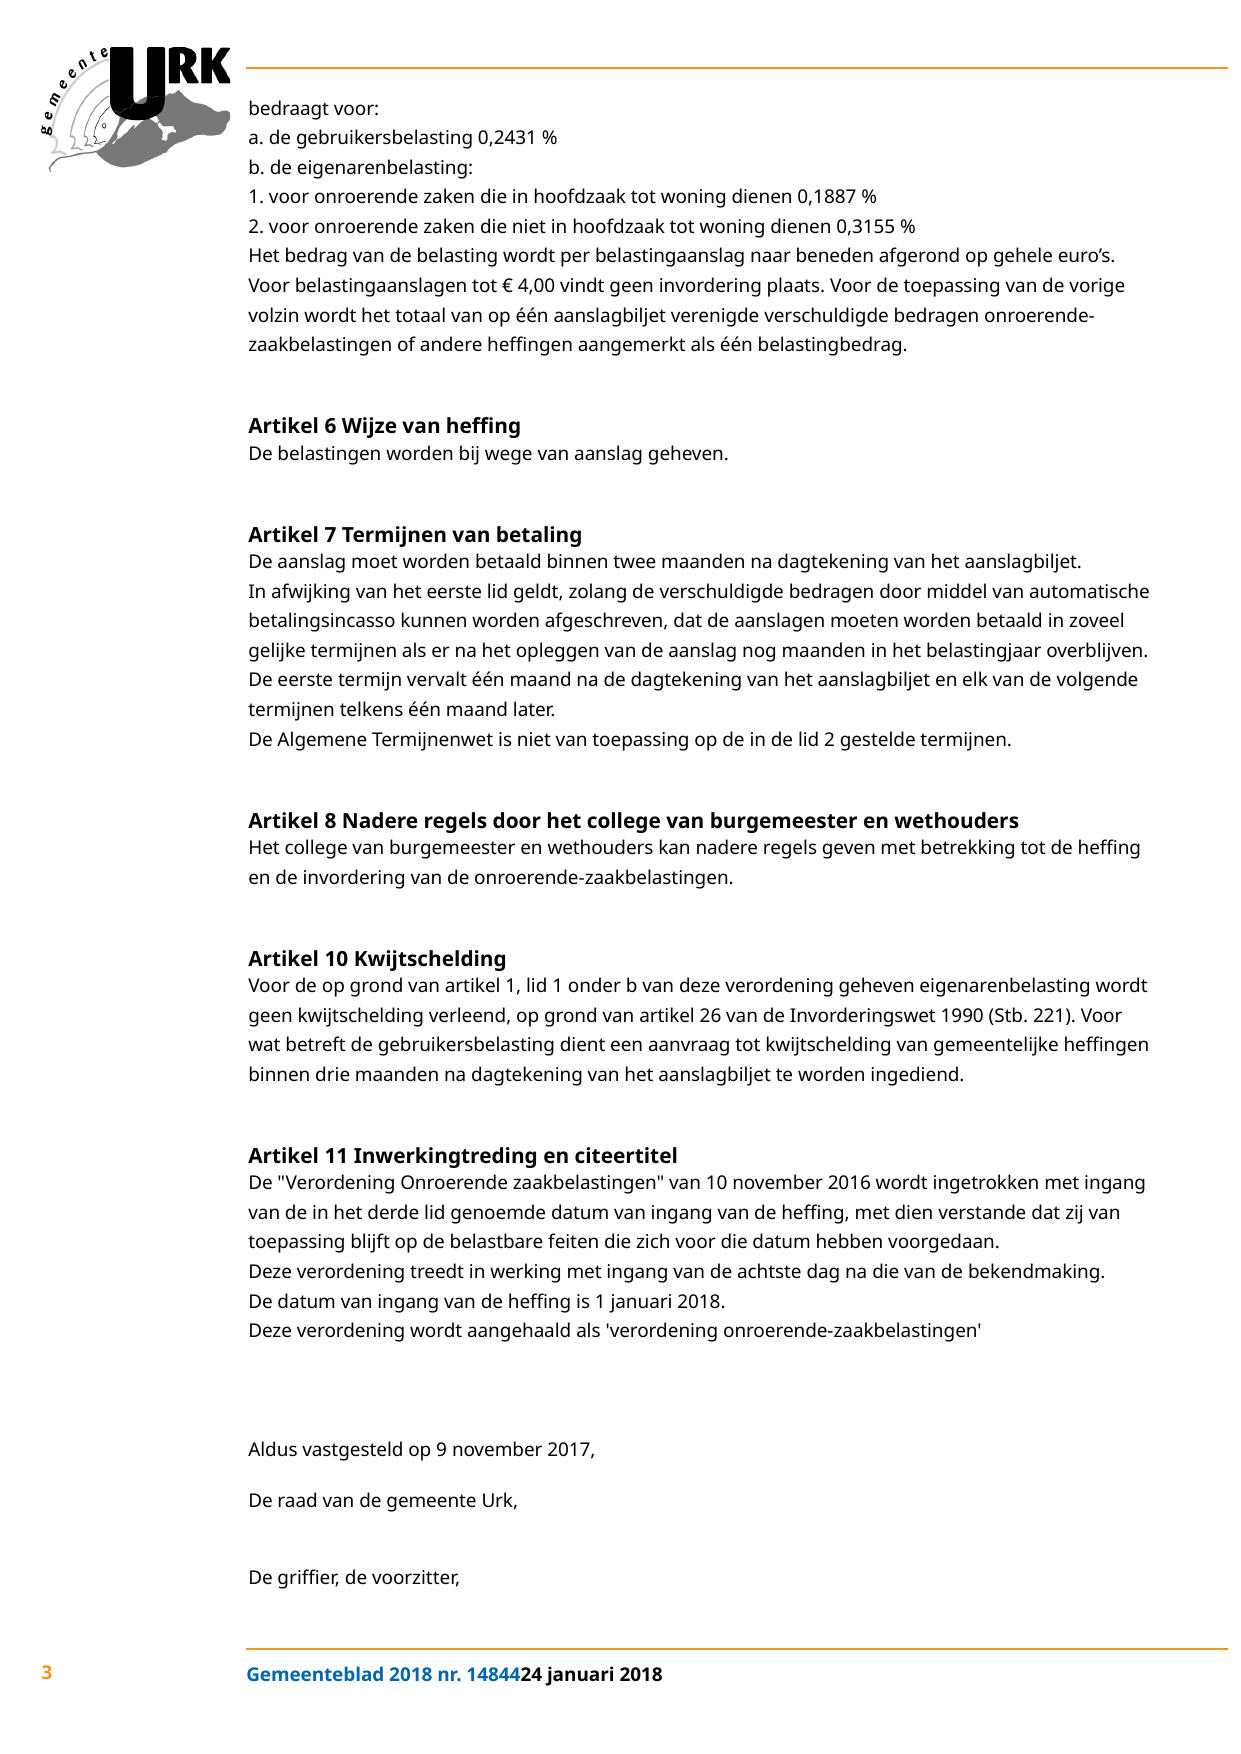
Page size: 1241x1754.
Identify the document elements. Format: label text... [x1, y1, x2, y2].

text 2. voor onroerende zaken die niet in hoofdzaak tot woning dienen 0,3155 % [248, 213, 1152, 239]
text Aldus vastgesteld op 9 november 2017, [248, 1436, 1152, 1461]
text De belastingen worden bij wege van aanslag geheven. [248, 440, 1152, 466]
text Het college van burgemeester en wethouders kan nadere regels geven met betrekking tot de heffing en de invordering van de onroerende-zaakbelastingen. [248, 834, 1152, 889]
text Voor belastingaanslagen tot € 4,00 vindt geen invordering plaats. Voor de toepassing van de vorige volzin wordt het totaal van op één aanslagbiljet verenigde verschuldigde bedragen onroerende-zaakbelastingen of andere heffingen aangemerkt als één belastingbedrag. [248, 272, 1152, 357]
text In afwijking van het eerste lid geldt, zolang de verschuldigde bedragen door middel van automatische betalingsincasso kunnen worden afgeschreven, dat de aanslagen moeten worden betaald in zoveel gelijke termijnen als er na het opleggen van de aanslag nog maanden in het belastingjaar overblijven. De eerste termijn vervalt één maand na de dagtekening van het aanslagbiljet en elk van de volgende termijnen telkens één maand later. [248, 578, 1152, 722]
text De aanslag moet worden betaald binnen twee maanden na dagtekening van het aanslagbiljet. [248, 548, 1152, 574]
text Artikel 11 Inwerkingtreding en citeertitel [248, 1141, 1152, 1169]
text De griffier, de voorzitter, [248, 1564, 1152, 1590]
text bedraagt voor: [248, 95, 1152, 121]
text Deze verordening wordt aangehaald als 'verordening onroerende-zaakbelastingen' [248, 1317, 1152, 1343]
text Voor de op grond van artikel 1, lid 1 onder b van deze verordening geheven eigenarenbelasting wordt geen kwijtschelding verleend, op grond van artikel 26 van de Invorderingswet 1990 (Stb. 221). Voor wat betreft de gebruikersbelasting dient een aanvraag tot kwijtschelding van gemeentelijke heffingen binnen drie maanden na dagtekening van het aanslagbiljet te worden ingediend. [248, 972, 1152, 1087]
text De raad van de gemeente Urk, [248, 1487, 1152, 1513]
text Artikel 8 Nadere regels door het college van burgemeester en wethouders [248, 806, 1152, 834]
text Artikel 7 Termijnen van betaling [248, 520, 1152, 548]
picture [41, 47, 231, 172]
text Het bedrag van de belasting wordt per belastingaanslag naar beneden afgerond op gehele euro’s. [248, 243, 1152, 268]
text 1. voor onroerende zaken die in hoofdzaak tot woning dienen 0,1887 % [248, 183, 1152, 209]
text Artikel 6 Wijze van heffing [248, 411, 1152, 440]
text Artikel 10 Kwijtschelding [248, 944, 1152, 972]
text De "Verordening Onroerende zaakbelastingen" van 10 november 2016 wordt ingetrokken met ingang van de in het derde lid genoemde datum van ingang van de heffing, met dien verstande dat zij van toepassing blijft op de belastbare feiten die zich voor die datum hebben voorgedaan. [248, 1169, 1152, 1254]
text De datum van ingang van de heffing is 1 januari 2018. [248, 1288, 1152, 1313]
text a. de gebruikersbelasting 0,2431 % [248, 124, 1152, 150]
text Deze verordening treedt in werking met ingang van de achtste dag na die van de bekendmaking. [248, 1258, 1152, 1284]
text b. de eigenarenbelasting: [248, 154, 1152, 180]
text De Algemene Termijnenwet is niet van toepassing op de in de lid 2 gestelde termijnen. [248, 726, 1152, 752]
